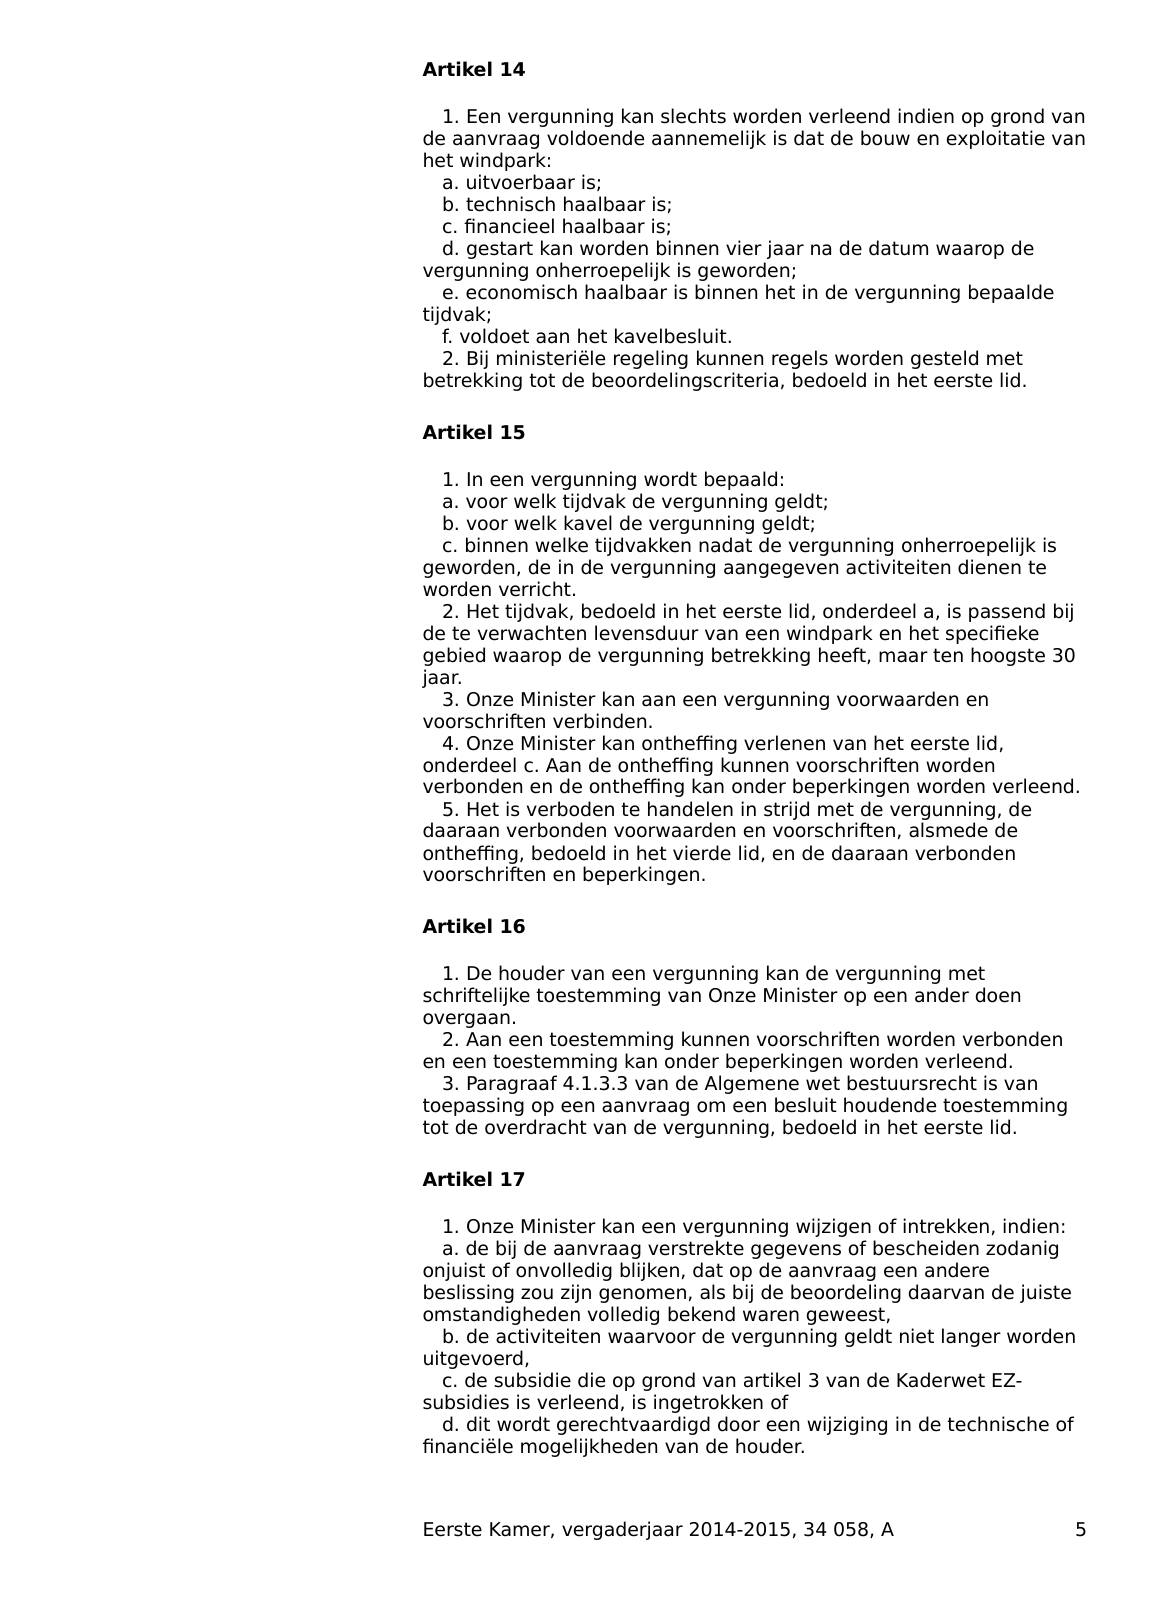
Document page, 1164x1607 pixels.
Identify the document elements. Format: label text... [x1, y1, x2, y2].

text b. de activiteiten waarvoor de vergunning geldt niet langer worden uitgevoerd, [422, 1326, 1087, 1370]
text c. binnen welke tijdvakken nadat de vergunning onherroepelijk is geworden, de in de vergunning aangegeven activiteiten dienen te worden verricht. [422, 535, 1087, 601]
text b. technisch haalbaar is; [422, 194, 1087, 216]
subtitle Artikel 16 [422, 916, 1087, 938]
text f. voldoet aan het kavelbesluit. [422, 326, 1087, 348]
text d. gestart kan worden binnen vier jaar na de datum waarop de vergunning onherroepelijk is geworden; [422, 238, 1087, 282]
text 1. Onze Minister kan een vergunning wijzigen of intrekken, indien: [422, 1216, 1087, 1238]
text 1. Een vergunning kan slechts worden verleend indien op grond van de aanvraag voldoende aannemelijk is dat de bouw en exploitatie van het windpark: [422, 106, 1087, 172]
text 5. Het is verboden te handelen in strijd met de vergunning, de daaraan verbonden voorwaarden en voorschriften, alsmede de ontheffing, bedoeld in het vierde lid, en de daaraan verbonden voorschriften en beperkingen. [422, 798, 1087, 886]
text c. financieel haalbaar is; [422, 216, 1087, 238]
text 2. Het tijdvak, bedoeld in het eerste lid, onderdeel a, is passend bij de te verwachten levensduur van een windpark en het specifieke gebied waarop de vergunning betrekking heeft, maar ten hoogste 30 jaar. [422, 601, 1087, 688]
text 2. Aan een toestemming kunnen voorschriften worden verbonden en een toestemming kan onder beperkingen worden verleend. [422, 1029, 1087, 1073]
subtitle Artikel 17 [422, 1169, 1087, 1191]
text 2. Bij ministeriële regeling kunnen regels worden gesteld met betrekking tot de beoordelingscriteria, bedoeld in het eerste lid. [422, 348, 1087, 392]
text c. de subsidie die op grond van artikel 3 van de Kaderwet EZ-subsidies is verleend, is ingetrokken of [422, 1370, 1087, 1414]
text e. economisch haalbaar is binnen het in de vergunning bepaalde tijdvak; [422, 282, 1087, 326]
text 1. De houder van een vergunning kan de vergunning met schriftelijke toestemming van Onze Minister op een ander doen overgaan. [422, 963, 1087, 1029]
text b. voor welk kavel de vergunning geldt; [422, 513, 1087, 535]
subtitle Artikel 15 [422, 422, 1087, 444]
text 3. Onze Minister kan aan een vergunning voorwaarden en voorschriften verbinden. [422, 688, 1087, 732]
text d. dit wordt gerechtvaardigd door een wijziging in de technische of financiële mogelijkheden van de houder. [422, 1414, 1087, 1458]
text 3. Paragraaf 4.1.3.3 van de Algemene wet bestuursrecht is van toepassing op een aanvraag om een besluit houdende toestemming tot de overdracht van de vergunning, bedoeld in het eerste lid. [422, 1073, 1087, 1139]
text 4. Onze Minister kan ontheffing verlenen van het eerste lid, onderdeel c. Aan de ontheffing kunnen voorschriften worden verbonden en de ontheffing kan onder beperkingen worden verleend. [422, 732, 1087, 798]
text a. voor welk tijdvak de vergunning geldt; [422, 491, 1087, 513]
text a. uitvoerbaar is; [422, 172, 1087, 194]
text 1. In een vergunning wordt bepaald: [422, 469, 1087, 491]
text a. de bij de aanvraag verstrekte gegevens of bescheiden zodanig onjuist of onvolledig blijken, dat op de aanvraag een andere beslissing zou zijn genomen, als bij de beoordeling daarvan de juiste omstandigheden volledig bekend waren geweest, [422, 1238, 1087, 1326]
subtitle Artikel 14 [422, 59, 1087, 81]
